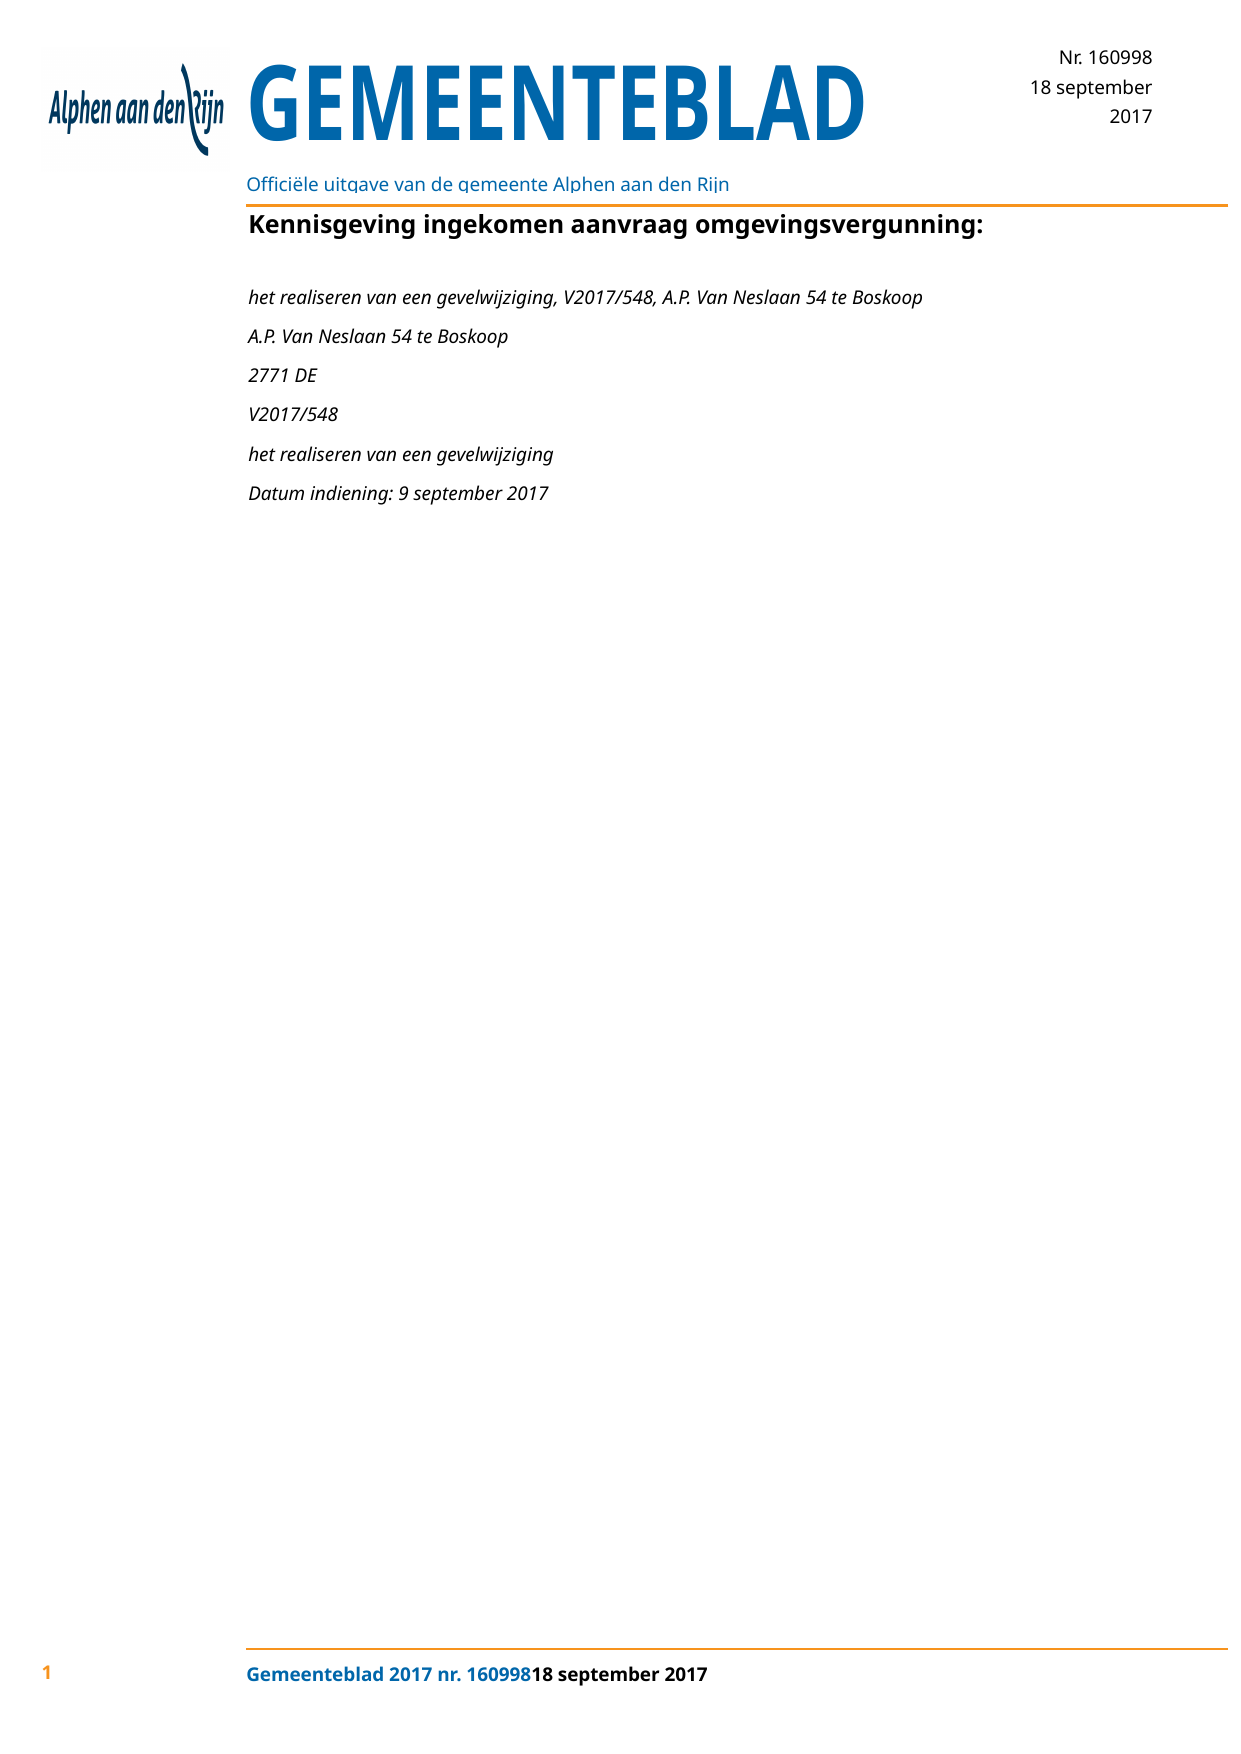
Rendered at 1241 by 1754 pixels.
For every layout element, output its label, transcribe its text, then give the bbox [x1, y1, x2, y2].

text het realiseren van een gevelwijziging [248, 441, 1152, 467]
text A.P. Van Neslaan 54 te Boskoop [248, 323, 1152, 349]
text Kennisgeving ingekomen aanvraag omgevingsvergunning: [248, 207, 1152, 241]
text Datum indiening: 9 september 2017 [248, 480, 1152, 506]
picture [41, 47, 231, 172]
text V2017/548 [248, 402, 1152, 427]
text het realiseren van een gevelwijziging, V2017/548, A.P. Van Neslaan 54 te Boskoop [248, 284, 1152, 309]
text 2771 DE [248, 362, 1152, 388]
